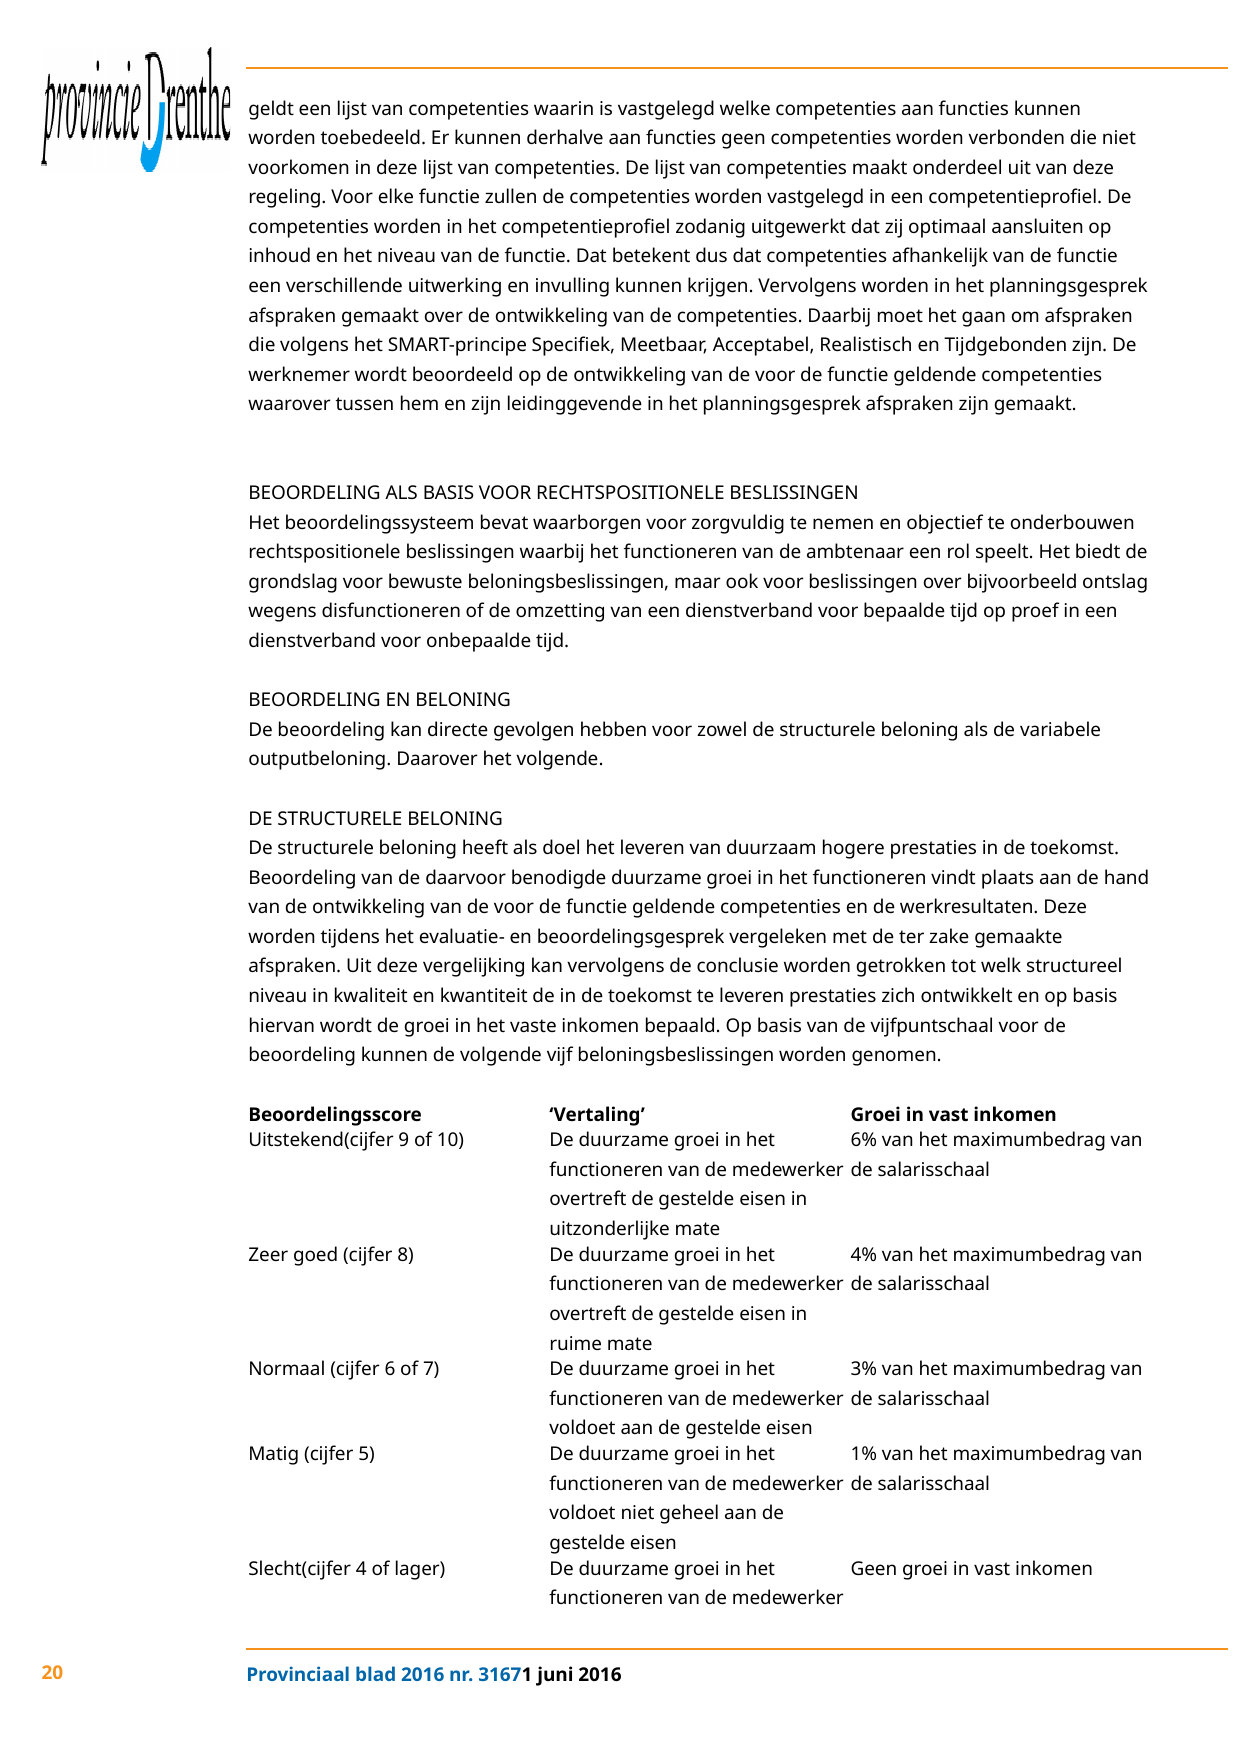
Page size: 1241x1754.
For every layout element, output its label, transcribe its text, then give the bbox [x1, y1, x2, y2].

table_cell 1% van het maximumbedrag van de salarisschaal [850, 1440, 1152, 1555]
table_cell 3% van het maximumbedrag van de salarisschaal [850, 1355, 1152, 1440]
table_cell Geen groei in vast inkomen [850, 1555, 1152, 1610]
text geldt een lijst van competenties waarin is vastgelegd welke competenties aan functies kunnen worden toebedeeld. Er kunnen derhalve aan functies geen competenties worden verbonden die niet voorkomen in deze lijst van competenties. De lijst van competenties maakt onderdeel uit van deze regeling. Voor elke functie zullen de competenties worden vastgelegd in een competentieprofiel. De competenties worden in het competentieprofiel zodanig uitgewerkt dat zij optimaal aansluiten op inhoud en het niveau van de functie. Dat betekent dus dat competenties afhankelijk van de functie een verschillende uitwerking en invulling kunnen krijgen. Vervolgens worden in het planningsgesprek afspraken gemaakt over de ontwikkeling van de competenties. Daarbij moet het gaan om afspraken die volgens het SMART-principe Specifiek, Meetbaar, Acceptabel, Realistisch en Tijdgebonden zijn. De werknemer wordt beoordeeld op de ontwikkeling van de voor de functie geldende competenties waarover tussen hem en zijn leidinggevende in het planningsgesprek afspraken zijn gemaakt. [248, 95, 1152, 416]
text DE STRUCTURELE BELONING [248, 805, 1152, 831]
text De structurele beloning heeft als doel het leveren van duurzaam hogere prestaties in de toekomst. Beoordeling van de daarvoor benodigde duurzame groei in het functioneren vindt plaats aan de hand van de ontwikkeling van de voor de functie geldende competenties en de werkresultaten. Deze worden tijdens het evaluatie- en beoordelingsgesprek vergeleken met de ter zake gemaakte afspraken. Uit deze vergelijking kan vervolgens de conclusie worden getrokken tot welk structureel niveau in kwaliteit en kwantiteit de in de toekomst te leveren prestaties zich ontwikkelt en op basis hiervan wordt de groei in het vaste inkomen bepaald. Op basis van de vijfpuntschaal voor de beoordeling kunnen de volgende vijf beloningsbeslissingen worden genomen. [248, 834, 1152, 1067]
table_cell De duurzame groei in het functioneren van de medewerker overtreft de gestelde eisen in ruime mate [549, 1241, 850, 1355]
picture [41, 47, 231, 172]
table_cell Zeer goed (cijfer 8) [248, 1241, 549, 1355]
table_cell De duurzame groei in het functioneren van de medewerker overtreft de gestelde eisen in uitzonderlijke mate [549, 1126, 850, 1241]
table_cell De duurzame groei in het functioneren van de medewerker voldoet aan de gestelde eisen [549, 1355, 850, 1440]
table_cell De duurzame groei in het functioneren van de medewerker voldoet niet geheel aan de gestelde eisen [549, 1440, 850, 1555]
table_header Groei in vast inkomen [850, 1101, 1152, 1126]
table_cell Matig (cijfer 5) [248, 1440, 549, 1555]
table_cell 4% van het maximumbedrag van de salarisschaal [850, 1241, 1152, 1355]
table_cell Uitstekend(cijfer 9 of 10) [248, 1126, 549, 1241]
table_cell De duurzame groei in het functioneren van de medewerker [549, 1555, 850, 1610]
text BEOORDELING ALS BASIS VOOR RECHTSPOSITIONELE BESLISSINGEN [248, 479, 1152, 505]
text Het beoordelingssysteem bevat waarborgen voor zorgvuldig te nemen en objectief te onderbouwen rechtspositionele beslissingen waarbij het functioneren van de ambtenaar een rol speelt. Het biedt de grondslag voor bewuste beloningsbeslissingen, maar ook voor beslissingen over bijvoorbeeld ontslag wegens disfunctioneren of de omzetting van een dienstverband voor bepaalde tijd op proef in een dienstverband voor onbepaalde tijd. [248, 509, 1152, 653]
table_header Beoordelingsscore [248, 1101, 549, 1126]
table_cell Normaal (cijfer 6 of 7) [248, 1355, 549, 1440]
text BEOORDELING EN BELONING [248, 686, 1152, 712]
table_cell Slecht(cijfer 4 of lager) [248, 1555, 549, 1610]
table_header ‘Vertaling’ [549, 1101, 850, 1126]
text De beoordeling kan directe gevolgen hebben voor zowel de structurele beloning als de variabele outputbeloning. Daarover het volgende. [248, 716, 1152, 771]
table_cell 6% van het maximumbedrag van de salarisschaal [850, 1126, 1152, 1241]
